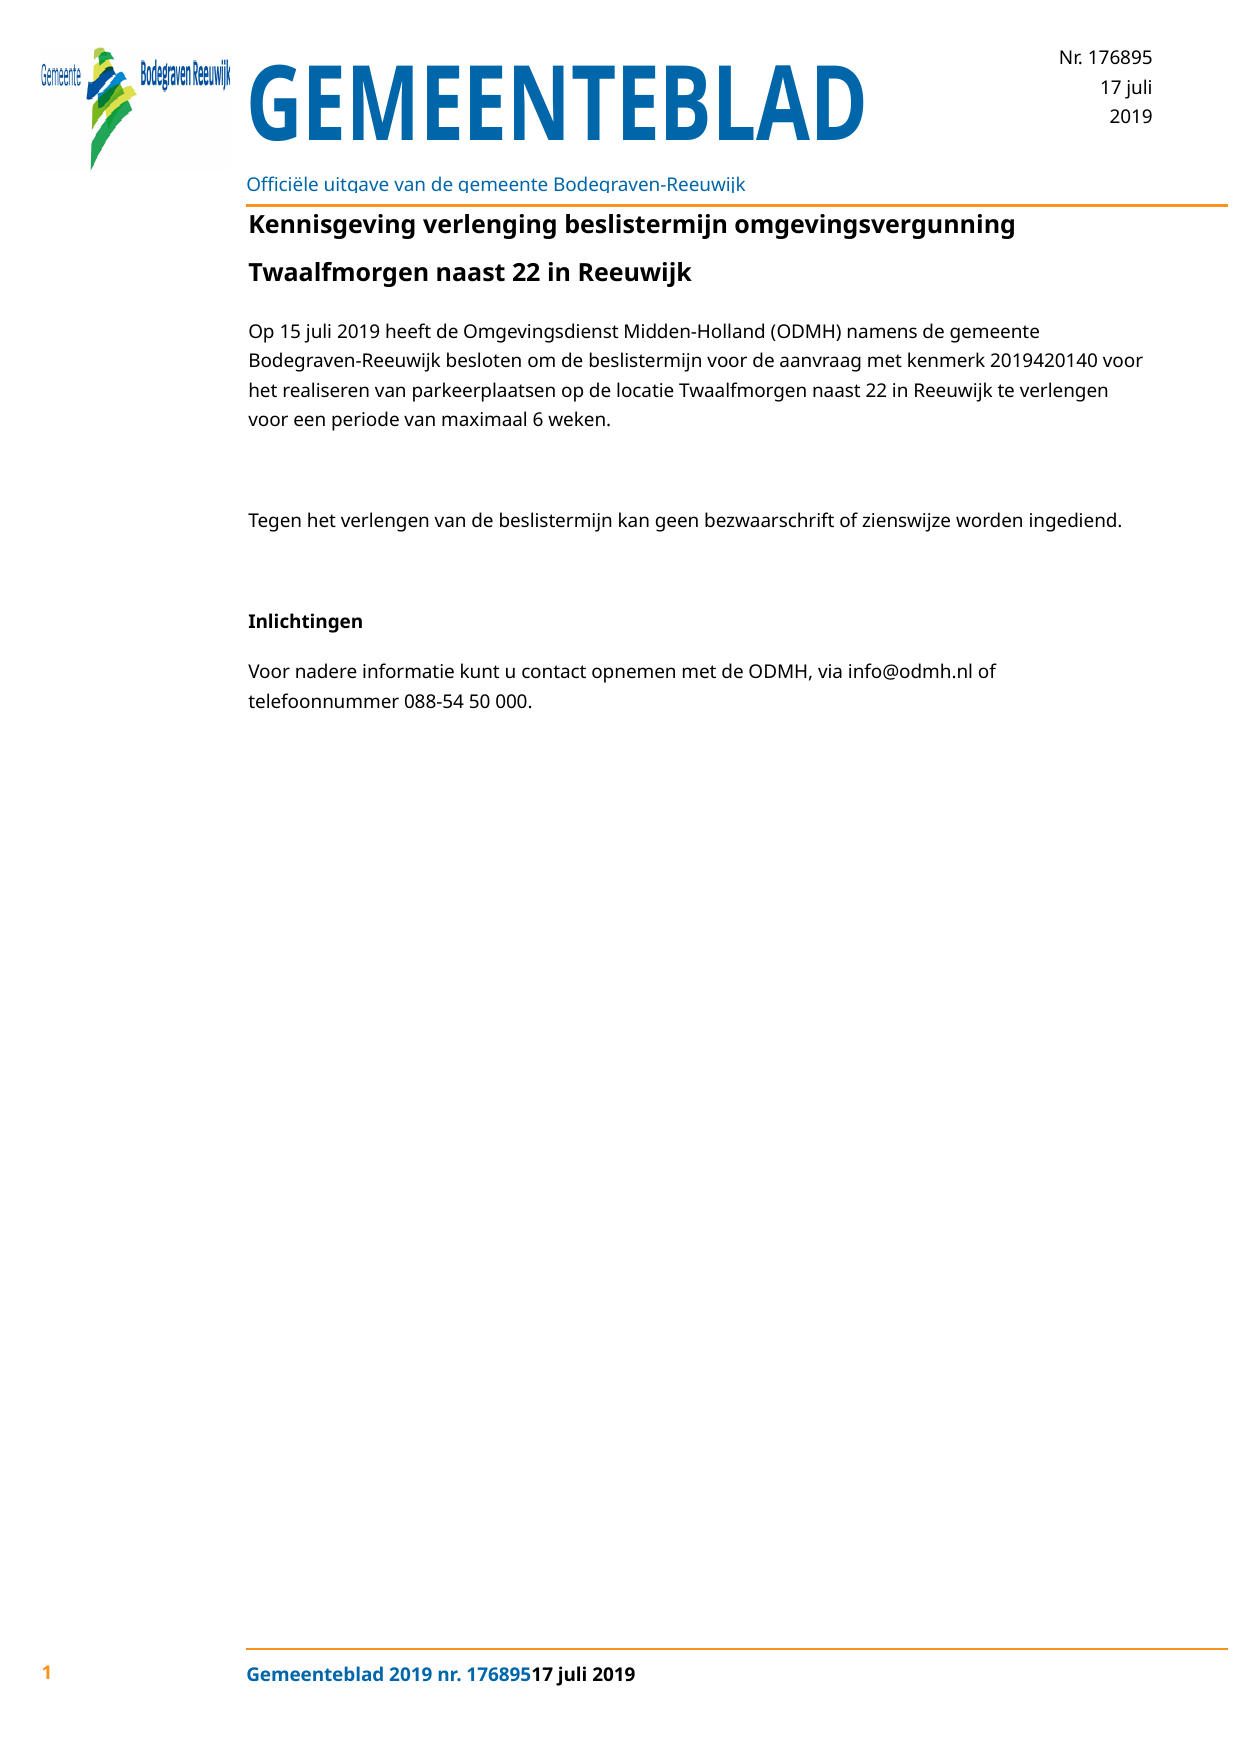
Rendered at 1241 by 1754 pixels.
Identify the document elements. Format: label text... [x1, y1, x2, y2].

text Op 15 juli 2019 heeft de Omgevingsdienst Midden-Holland (ODMH) namens de gemeente Bodegraven-Reeuwijk besloten om de beslistermijn voor de aanvraag met kenmerk 2019420140 voor het realiseren van parkeerplaatsen op de locatie Twaalfmorgen naast 22 in Reeuwijk te verlengen voor een periode van maximaal 6 weken. [248, 318, 1152, 432]
text Voor nadere informatie kunt u contact opnemen met de ODMH, via info@odmh.nl of telefoonnummer 088-54 50 000. [248, 659, 1152, 714]
text Tegen het verlengen van de beslistermijn kan geen bezwaarschrift of zienswijze worden ingediend. [248, 507, 1152, 533]
picture [41, 47, 231, 172]
text Inlichtingen [248, 608, 1152, 634]
text Kennisgeving verlenging beslistermijn omgevingsvergunning Twaalfmorgen naast 22 in Reeuwijk [248, 207, 1152, 288]
